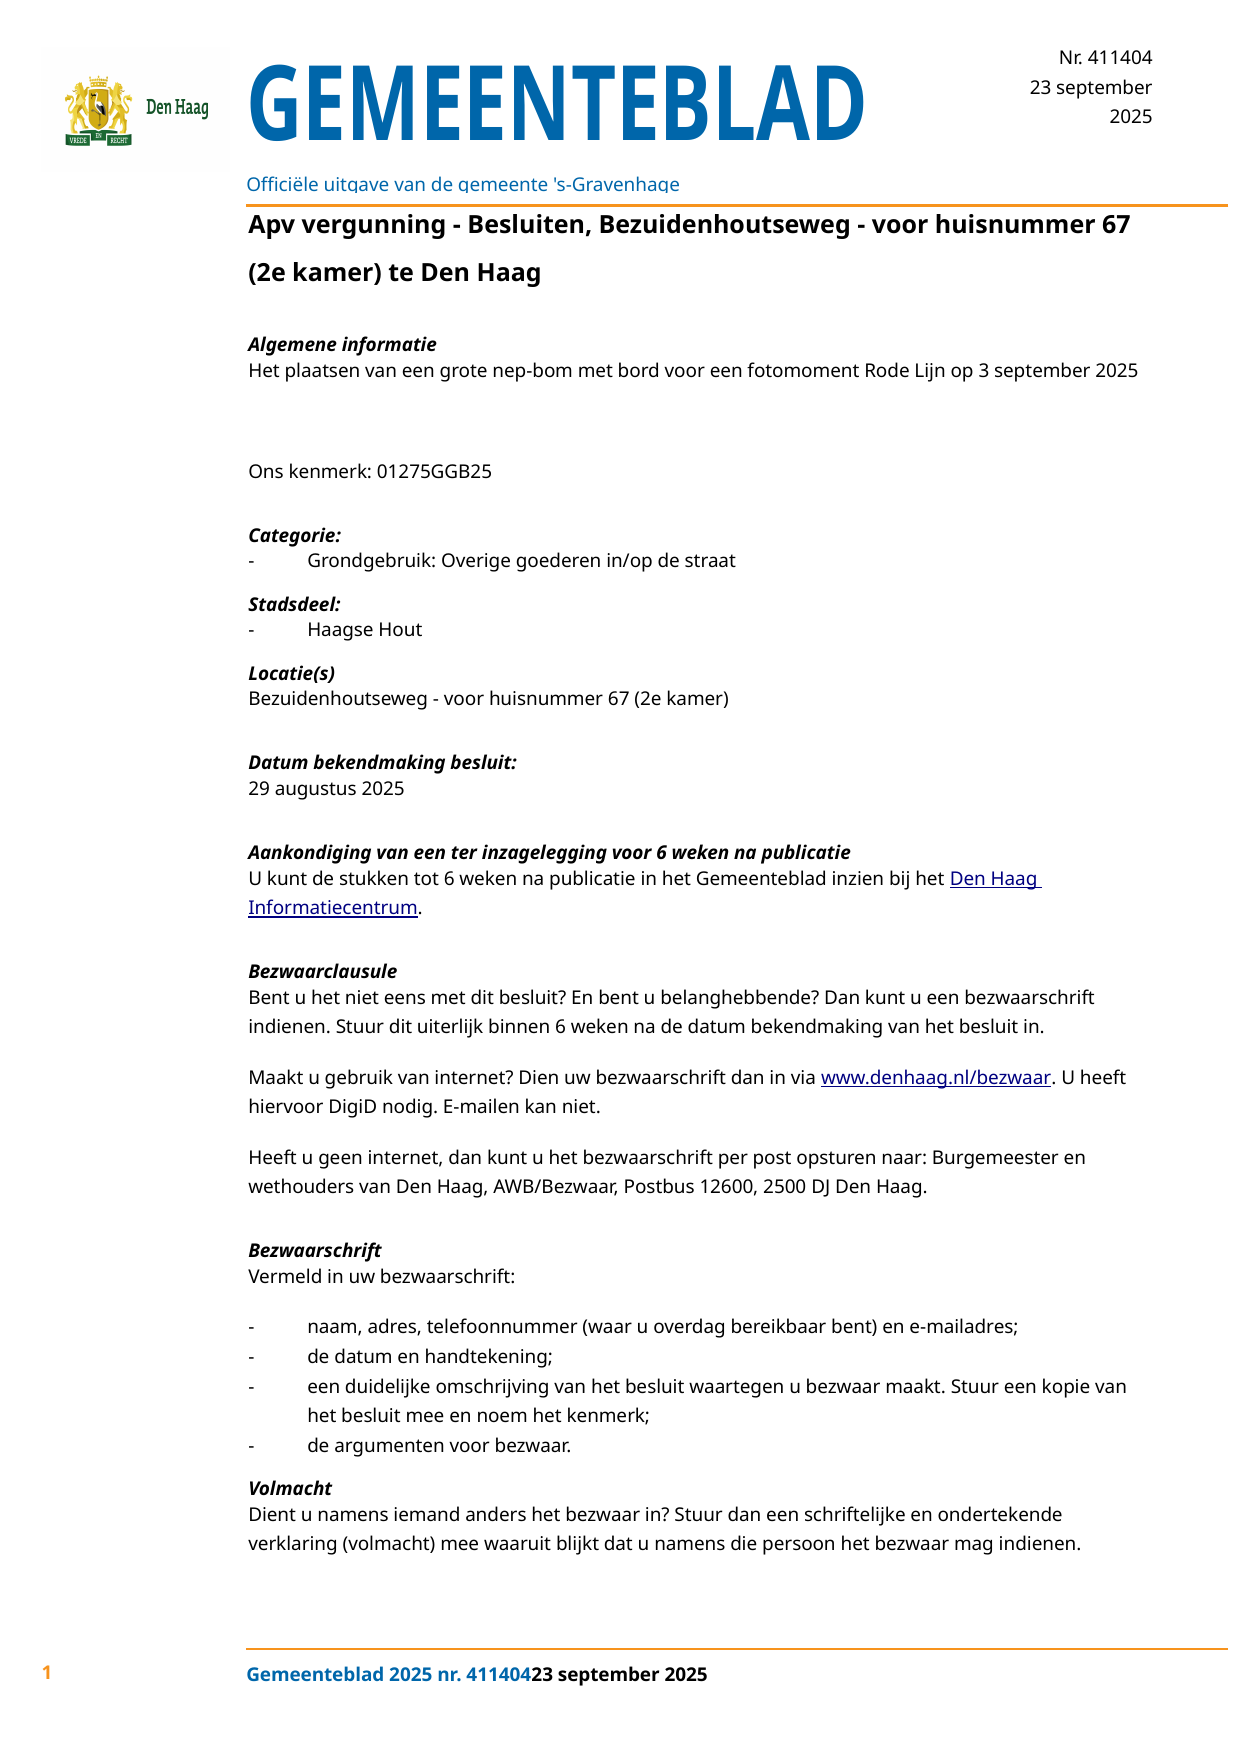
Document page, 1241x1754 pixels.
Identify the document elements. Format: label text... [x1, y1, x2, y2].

picture [41, 47, 231, 172]
text Volmacht [248, 1475, 1152, 1501]
list de datum en handtekening; [248, 1343, 1152, 1369]
text Maakt u gebruik van internet? Dien uw bezwaarschrift dan in via www.denhaag.nl/bezwaar. U heeft hiervoor DigiD nodig. E-mailen kan niet. [248, 1064, 1152, 1119]
text Bezuidenhoutseweg - voor huisnummer 67 (2e kamer) [248, 685, 1152, 711]
text Bezwaarclausule [248, 958, 1152, 984]
text Ons kenmerk: 01275GGB25 [248, 458, 1152, 484]
text Dient u namens iemand anders het bezwaar in? Stuur dan een schriftelijke en ondertekende verklaring (volmacht) mee waaruit blijkt dat u namens die persoon het bezwaar mag indienen. [248, 1501, 1152, 1556]
text Het plaatsen van een grote nep-bom met bord voor een fotomoment Rode Lijn op 3 september 2025 [248, 357, 1152, 383]
list Haagse Hout [248, 617, 1152, 642]
list Grondgebruik: Overige goederen in/op de straat [248, 548, 1152, 573]
text Bent u het niet eens met dit besluit? En bent u belanghebbende? Dan kunt u een bezwaarschrift indienen. Stuur dit uiterlijk binnen 6 weken na de datum bekendmaking van het besluit in. [248, 984, 1152, 1039]
text 29 augustus 2025 [248, 775, 1152, 801]
list een duidelijke omschrijving van het besluit waartegen u bezwaar maakt. Stuur een kopie van het besluit mee en noem het kenmerk; [248, 1373, 1152, 1428]
text Bezwaarschrift [248, 1238, 1152, 1263]
text Stadsdeel: [248, 591, 1152, 617]
text U kunt de stukken tot 6 weken na publicatie in het Gemeenteblad inzien bij het Den Haag Informatiecentrum. [248, 865, 1152, 920]
text Apv vergunning - Besluiten, Bezuidenhoutseweg - voor huisnummer 67 (2e kamer) te Den Haag [248, 207, 1152, 288]
list naam, adres, telefoonnummer (waar u overdag bereikbaar bent) en e-mailadres; [248, 1314, 1152, 1339]
text Datum bekendmaking besluit: [248, 749, 1152, 775]
text Heeft u geen internet, dan kunt u het bezwaarschrift per post opsturen naar: Burgemeester en wethouders van Den Haag, AWB/Bezwaar, Postbus 12600, 2500 DJ Den Haag. [248, 1144, 1152, 1199]
text Locatie(s) [248, 660, 1152, 685]
list de argumenten voor bezwaar. [248, 1432, 1152, 1458]
text Vermeld in uw bezwaarschrift: [248, 1263, 1152, 1289]
text Categorie: [248, 522, 1152, 548]
text Algemene informatie [248, 331, 1152, 357]
text Aankondiging van een ter inzagelegging voor 6 weken na publicatie [248, 839, 1152, 865]
